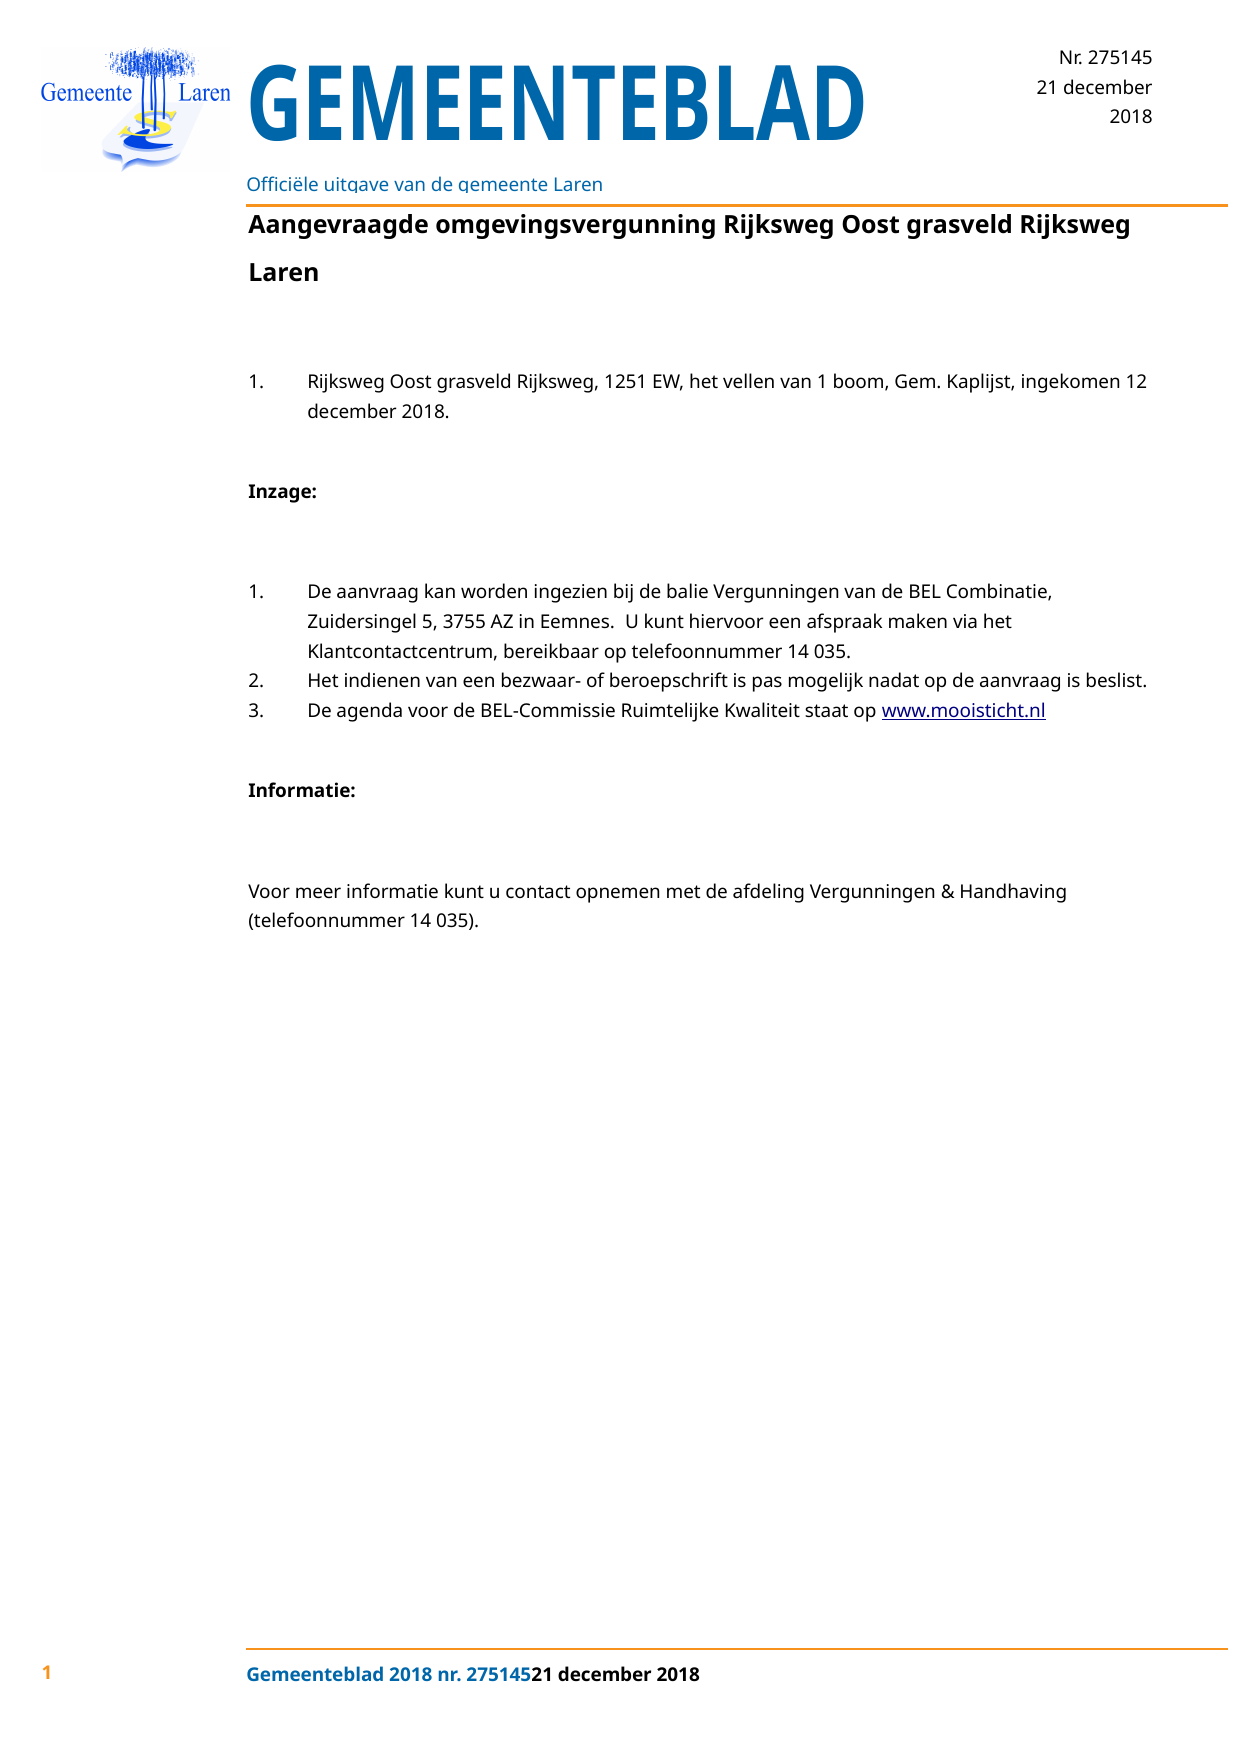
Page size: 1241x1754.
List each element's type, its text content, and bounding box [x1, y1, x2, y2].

text Inzage: [248, 478, 1152, 504]
list Het indienen van een bezwaar- of beroepschrift is pas mogelijk nadat op de aanvraag is beslist. [248, 667, 1152, 693]
text Voor meer informatie kunt u contact opnemen met de afdeling Vergunningen & Handhaving (telefoonnummer 14 035). [248, 878, 1152, 933]
list De agenda voor de BEL-Commissie Ruimtelijke Kwaliteit staat op www.mooisticht.nl [248, 697, 1152, 723]
list Rijksweg Oost grasveld Rijksweg, 1251 EW, het vellen van 1 boom, Gem. Kaplijst, ingekomen 12 december 2018. [248, 368, 1152, 424]
picture [41, 47, 231, 172]
text Aangevraagde omgevingsvergunning Rijksweg Oost grasveld Rijksweg Laren [248, 207, 1152, 288]
text Informatie: [248, 777, 1152, 803]
list De aanvraag kan worden ingezien bij de balie Vergunningen van de BEL Combinatie, Zuidersingel 5, 3755 AZ in Eemnes. U kunt hiervoor een afspraak maken via het Klantcontactcentrum, bereikbaar op telefoonnummer 14 035. [248, 579, 1152, 664]
